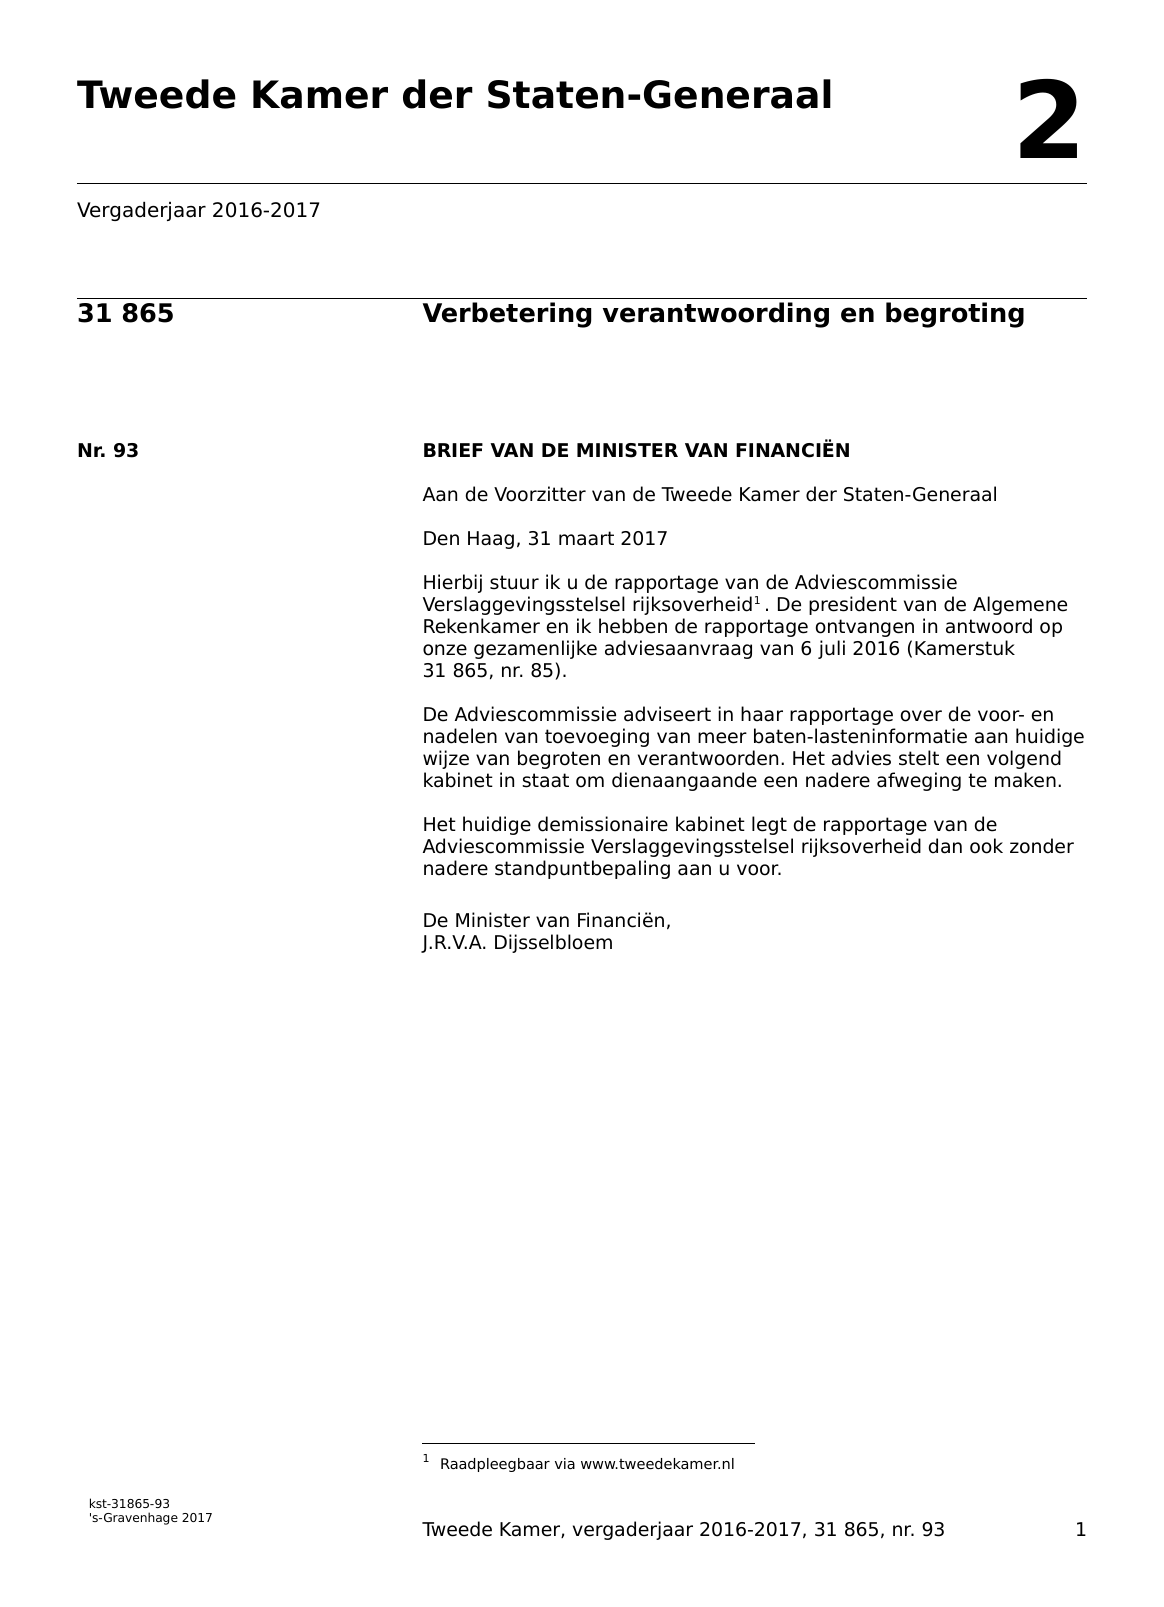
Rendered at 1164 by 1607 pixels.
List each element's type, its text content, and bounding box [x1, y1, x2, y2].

text Het huidige demissionaire kabinet legt de rapportage van de Adviescommissie Verslaggevingsstelsel rijksoverheid dan ook zonder nadere standpuntbepaling aan u voor. [422, 814, 1087, 880]
text Aan de Voorzitter van de Tweede Kamer der Staten-Generaal [422, 484, 1087, 506]
text Hierbij stuur ik u de rapportage van de Adviescommissie Verslaggevingsstelsel rijksoverheid. De president van de Algemene Rekenkamer en ik hebben de rapportage ontvangen in antwoord op onze gezamenlijke adviesaanvraag van 6 juli 2016 (Kamerstuk 31 865, nr. 85). [422, 572, 1087, 682]
table_header 2 [886, 59, 1087, 183]
subtitle 31 865 Verbetering verantwoording en begroting [77, 299, 1087, 329]
table_cell Vergaderjaar 2016-2017 [77, 184, 1087, 298]
text kst-31865-93 [88, 1497, 323, 1511]
text 's-Gravenhage 2017 [88, 1511, 323, 1525]
subtitle Nr. 93 BRIEF VAN DE MINISTER VAN FINANCIËN [77, 440, 1087, 462]
text De Minister van Financiën, J.R.V.A. Dijsselbloem [422, 910, 1087, 954]
text Den Haag, 31 maart 2017 [422, 528, 1087, 550]
text Raadpleegbaar via www.tweedekamer.nl [422, 1452, 1087, 1474]
text De Adviescommissie adviseert in haar rapportage over de voor- en nadelen van toevoeging van meer baten-lasteninformatie aan huidige wijze van begroten en verantwoorden. Het advies stelt een volgend kabinet in staat om dienaangaande een nadere afweging te maken. [422, 704, 1087, 792]
table_header Tweede Kamer der Staten-Generaal [77, 59, 886, 183]
